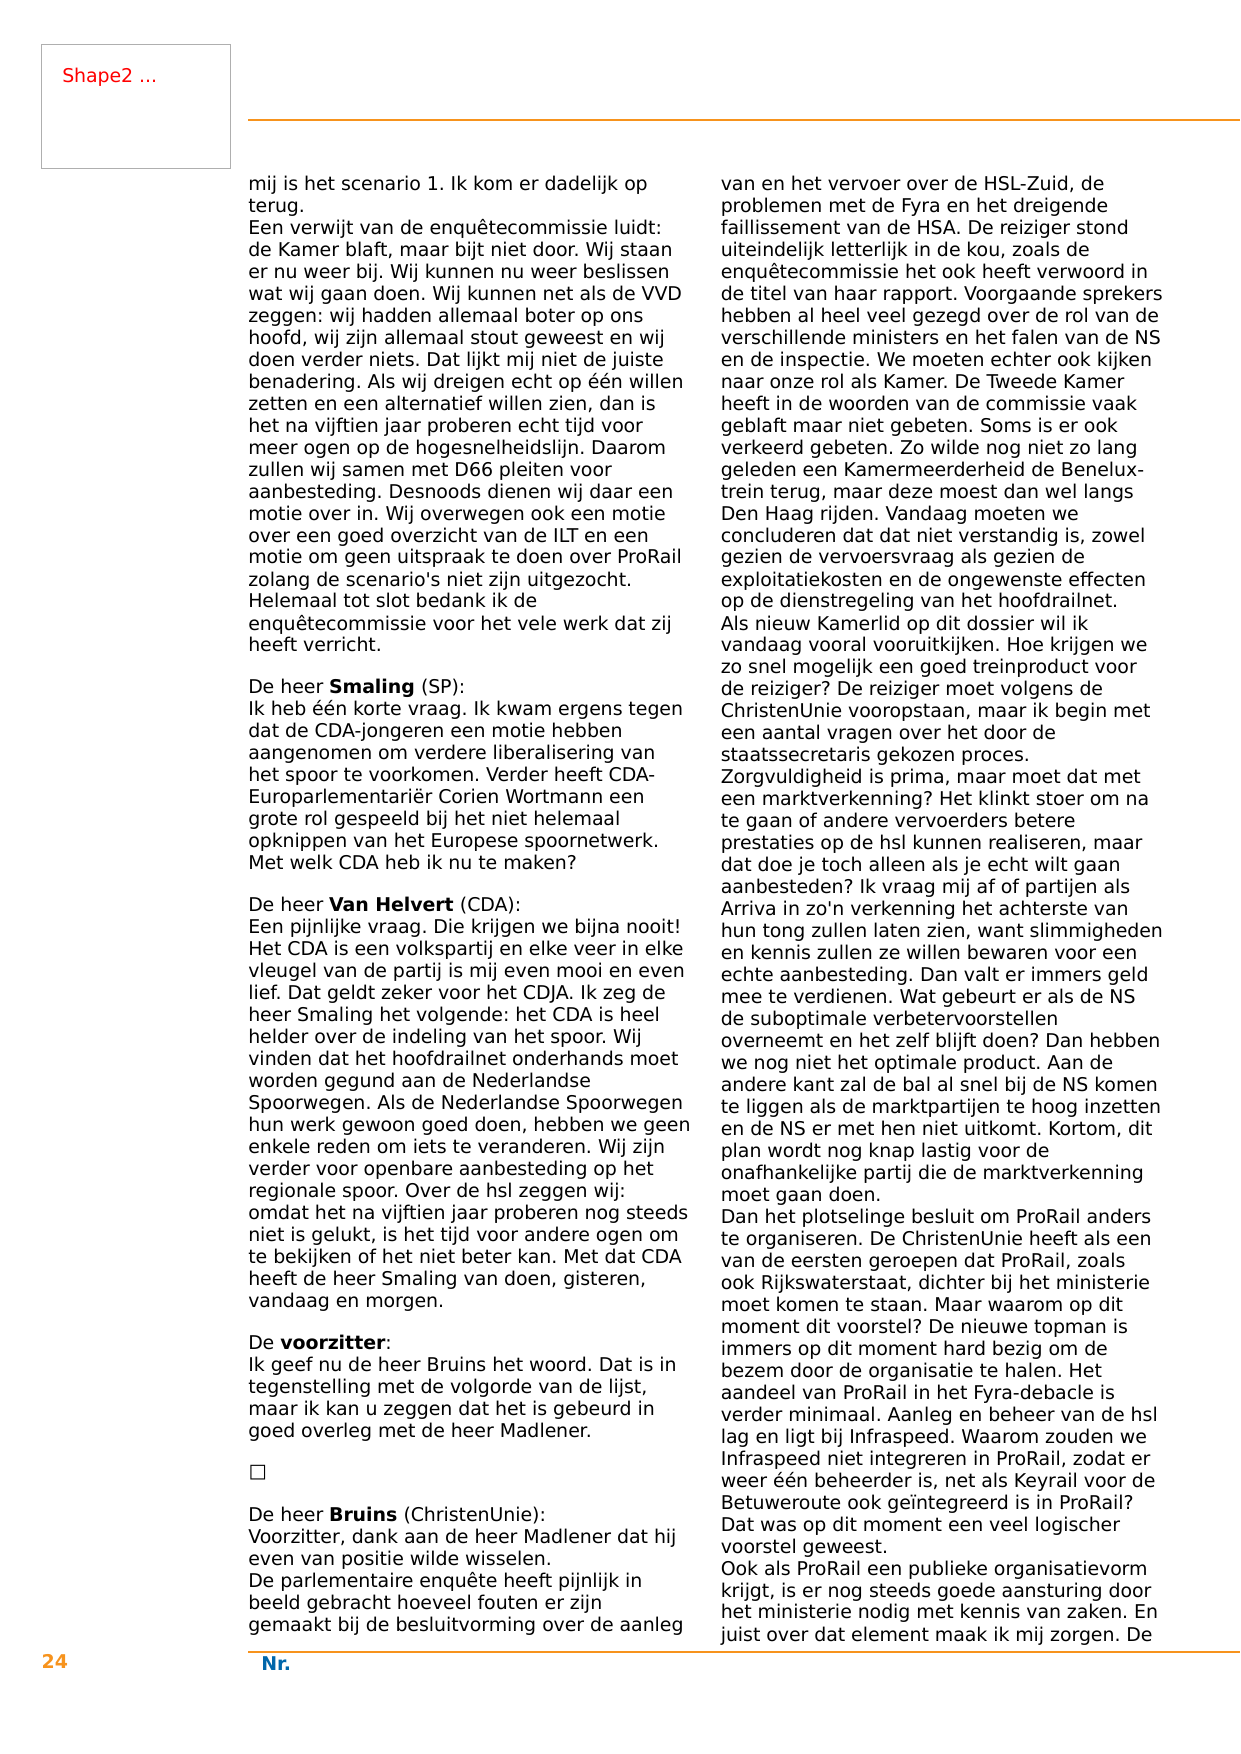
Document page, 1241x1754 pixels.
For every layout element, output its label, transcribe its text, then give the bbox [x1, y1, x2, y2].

text De heer Bruins (ChristenUnie): [248, 1504, 691, 1526]
text Ook als ProRail een publieke organisatievorm krijgt, is er nog steeds goede aansturing door het ministerie nodig met kennis van zaken. En juist over dat element maak ik mij zorgen. De [721, 1557, 1163, 1645]
text Dan het plotselinge besluit om ProRail anders te organiseren. De ChristenUnie heeft als een van de eersten geroepen dat ProRail, zoals ook Rijkswaterstaat, dichter bij het ministerie moet komen te staan. Maar waarom op dit moment dit voorstel? De nieuwe topman is immers op dit moment hard bezig om de bezem door de organisatie te halen. Het aandeel van ProRail in het Fyra-debacle is verder minimaal. Aanleg en beheer van de hsl lag en ligt bij Infraspeed. Waarom zouden we Infraspeed niet integreren in ProRail, zodat er weer één beheerder is, net als Keyrail voor de Betuweroute ook geïntegreerd is in ProRail? Dat was op dit moment een veel logischer voorstel geweest. [721, 1206, 1163, 1557]
text mij is het scenario 1. Ik kom er dadelijk op terug. [248, 173, 691, 217]
text De heer Van Helvert (CDA): [248, 894, 691, 916]
text De voorzitter: [248, 1332, 691, 1354]
text Ik geef nu de heer Bruins het woord. Dat is in tegenstelling met de volgorde van de lijst, maar ik kan u zeggen dat het is gebeurd in goed overleg met de heer Madlener. [248, 1354, 691, 1442]
text ⬜ [248, 1462, 691, 1484]
text Een verwijt van de enquêtecommissie luidt: de Kamer blaft, maar bijt niet door. Wij staan er nu weer bij. Wij kunnen nu weer beslissen wat wij gaan doen. Wij kunnen net als de VVD zeggen: wij hadden allemaal boter op ons hoofd, wij zijn allemaal stout geweest en wij doen verder niets. Dat lijkt mij niet de juiste benadering. Als wij dreigen echt op één willen zetten en een alternatief willen zien, dan is het na vijftien jaar proberen echt tijd voor meer ogen op de hogesnelheidslijn. Daarom zullen wij samen met D66 pleiten voor aanbesteding. Desnoods dienen wij daar een motie over in. Wij overwegen ook een motie over een goed overzicht van de ILT en een motie om geen uitspraak te doen over ProRail zolang de scenario's niet zijn uitgezocht. Helemaal tot slot bedank ik de enquêtecommissie voor het vele werk dat zij heeft verricht. [248, 217, 691, 656]
text De parlementaire enquête heeft pijnlijk in beeld gebracht hoeveel fouten er zijn gemaakt bij de besluitvorming over de aanleg [248, 1569, 691, 1636]
text Het CDA is een volkspartij en elke veer in elke vleugel van de partij is mij even mooi en even lief. Dat geldt zeker voor het CDJA. Ik zeg de heer Smaling het volgende: het CDA is heel helder over de indeling van het spoor. Wij vinden dat het hoofdrailnet onderhands moet worden gegund aan de Nederlandse Spoorwegen. Als de Nederlandse Spoorwegen hun werk gewoon goed doen, hebben we geen enkele reden om iets te veranderen. Wij zijn verder voor openbare aanbesteding op het regionale spoor. Over de hsl zeggen wij: omdat het na vijftien jaar proberen nog steeds niet is gelukt, is het tijd voor andere ogen om te bekijken of het niet beter kan. Met dat CDA heeft de heer Smaling van doen, gisteren, vandaag en morgen. [248, 938, 691, 1312]
text Voorzitter, dank aan de heer Madlener dat hij even van positie wilde wisselen. [248, 1526, 691, 1569]
text Als nieuw Kamerlid op dit dossier wil ik vandaag vooral vooruitkijken. Hoe krijgen we zo snel mogelijk een goed treinproduct voor de reiziger? De reiziger moet volgens de ChristenUnie vooropstaan, maar ik begin met een aantal vragen over het door de staatssecretaris gekozen proces. [721, 612, 1163, 766]
text Zorgvuldigheid is prima, maar moet dat met een marktverkenning? Het klinkt stoer om na te gaan of andere vervoerders betere prestaties op de hsl kunnen realiseren, maar dat doe je toch alleen als je echt wilt gaan aanbesteden? Ik vraag mij af of partijen als Arriva in zo'n verkenning het achterste van hun tong zullen laten zien, want slimmigheden en kennis zullen ze willen bewaren voor een echte aanbesteding. Dan valt er immers geld mee te verdienen. Wat gebeurt er als de NS de suboptimale verbetervoorstellen overneemt en het zelf blijft doen? Dan hebben we nog niet het optimale product. Aan de andere kant zal de bal al snel bij de NS komen te liggen als de marktpartijen te hoog inzetten en de NS er met hen niet uitkomt. Kortom, dit plan wordt nog knap lastig voor de onafhankelijke partij die de marktverkenning moet gaan doen. [721, 766, 1163, 1206]
text De heer Smaling (SP): [248, 676, 691, 698]
text Ik heb één korte vraag. Ik kwam ergens tegen dat de CDA-jongeren een motie hebben aangenomen om verdere liberalisering van het spoor te voorkomen. Verder heeft CDA-Europarlementariër Corien Wortmann een grote rol gespeeld bij het niet helemaal opknippen van het Europese spoornetwerk. Met welk CDA heb ik nu te maken? [248, 698, 691, 874]
text van en het vervoer over de HSL-Zuid, de problemen met de Fyra en het dreigende faillissement van de HSA. De reiziger stond uiteindelijk letterlijk in de kou, zoals de enquêtecommissie het ook heeft verwoord in de titel van haar rapport. Voorgaande sprekers hebben al heel veel gezegd over de rol van de verschillende ministers en het falen van de NS en de inspectie. We moeten echter ook kijken naar onze rol als Kamer. De Tweede Kamer heeft in de woorden van de commissie vaak geblaft maar niet gebeten. Soms is er ook verkeerd gebeten. Zo wilde nog niet zo lang geleden een Kamermeerderheid de Benelux-trein terug, maar deze moest dan wel langs Den Haag rijden. Vandaag moeten we concluderen dat dat niet verstandig is, zowel gezien de vervoersvraag als gezien de exploitatiekosten en de ongewenste effecten op de dienstregeling van het hoofdrailnet. [721, 173, 1163, 612]
text Een pijnlijke vraag. Die krijgen we bijna nooit! [248, 916, 691, 938]
